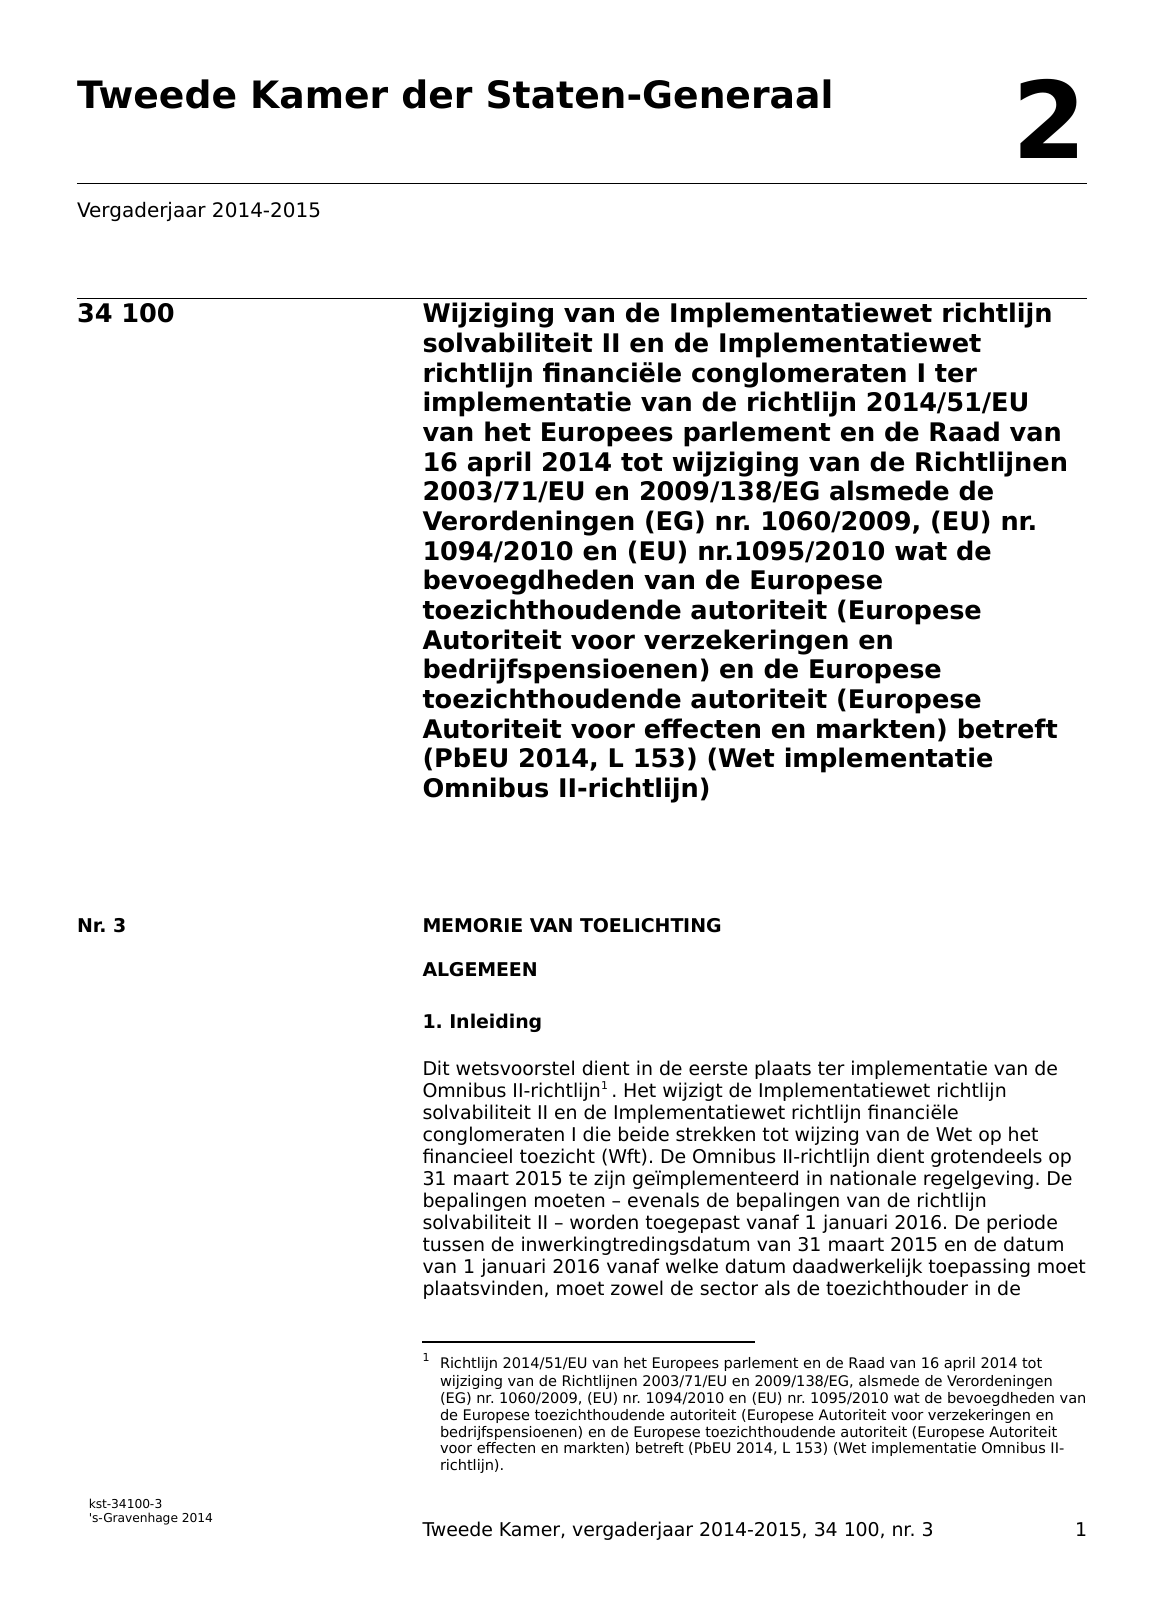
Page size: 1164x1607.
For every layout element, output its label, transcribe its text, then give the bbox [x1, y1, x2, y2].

subtitle ALGEMEEN [422, 959, 1087, 981]
text Dit wetsvoorstel dient in de eerste plaats ter implementatie van de Omnibus II-richtlijn. Het wijzigt de Implementatiewet richtlijn solvabiliteit II en de Implementatiewet richtlijn financiële conglomeraten I die beide strekken tot wijzing van de Wet op het financieel toezicht (Wft). De Omnibus II-richtlijn dient grotendeels op 31 maart 2015 te zijn geïmplementeerd in nationale regelgeving. De bepalingen moeten – evenals de bepalingen van de richtlijn solvabiliteit II – worden toegepast vanaf 1 januari 2016. De periode tussen de inwerkingtredingsdatum van 31 maart 2015 en de datum van 1 januari 2016 vanaf welke datum daadwerkelijk toepassing moet plaatsvinden, moet zowel de sector als de toezichthouder in de [422, 1058, 1087, 1299]
text kst-34100-3 [88, 1497, 323, 1511]
table_header 2 [886, 59, 1087, 183]
text Richtlijn 2014/51/EU van het Europees parlement en de Raad van 16 april 2014 tot wijziging van de Richtlijnen 2003/71/EU en 2009/138/EG, alsmede de Verordeningen (EG) nr. 1060/2009, (EU) nr. 1094/2010 en (EU) nr. 1095/2010 wat de bevoegdheden van de Europese toezichthoudende autoriteit (Europese Autoriteit voor verzekeringen en bedrijfspensioenen) en de Europese toezichthoudende autoriteit (Europese Autoriteit voor effecten en markten) betreft (PbEU 2014, L 153) (Wet implementatie Omnibus II-richtlijn). [422, 1351, 1087, 1474]
table_header Tweede Kamer der Staten-Generaal [77, 59, 886, 183]
subtitle 1. Inleiding [422, 1011, 1087, 1033]
subtitle Nr. 3 MEMORIE VAN TOELICHTING [77, 915, 1087, 937]
text 's-Gravenhage 2014 [88, 1511, 323, 1525]
table_cell Vergaderjaar 2014-2015 [77, 184, 1087, 298]
subtitle 34 100 Wijziging van de Implementatiewet richtlijn solvabiliteit II en de Implementatiewet richtlijn financiële conglomeraten I ter implementatie van de richtlijn 2014/51/EU van het Europees parlement en de Raad van 16 april 2014 tot wijziging van de Richtlijnen 2003/71/EU en 2009/138/EG alsmede de Verordeningen (EG) nr. 1060/2009, (EU) nr. 1094/2010 en (EU) nr.1095/2010 wat de bevoegdheden van de Europese toezichthoudende autoriteit (Europese Autoriteit voor verzekeringen en bedrijfspensioenen) en de Europese toezichthoudende autoriteit (Europese Autoriteit voor effecten en markten) betreft (PbEU 2014, L 153) (Wet implementatie Omnibus II-richtlijn) [77, 299, 1087, 804]
